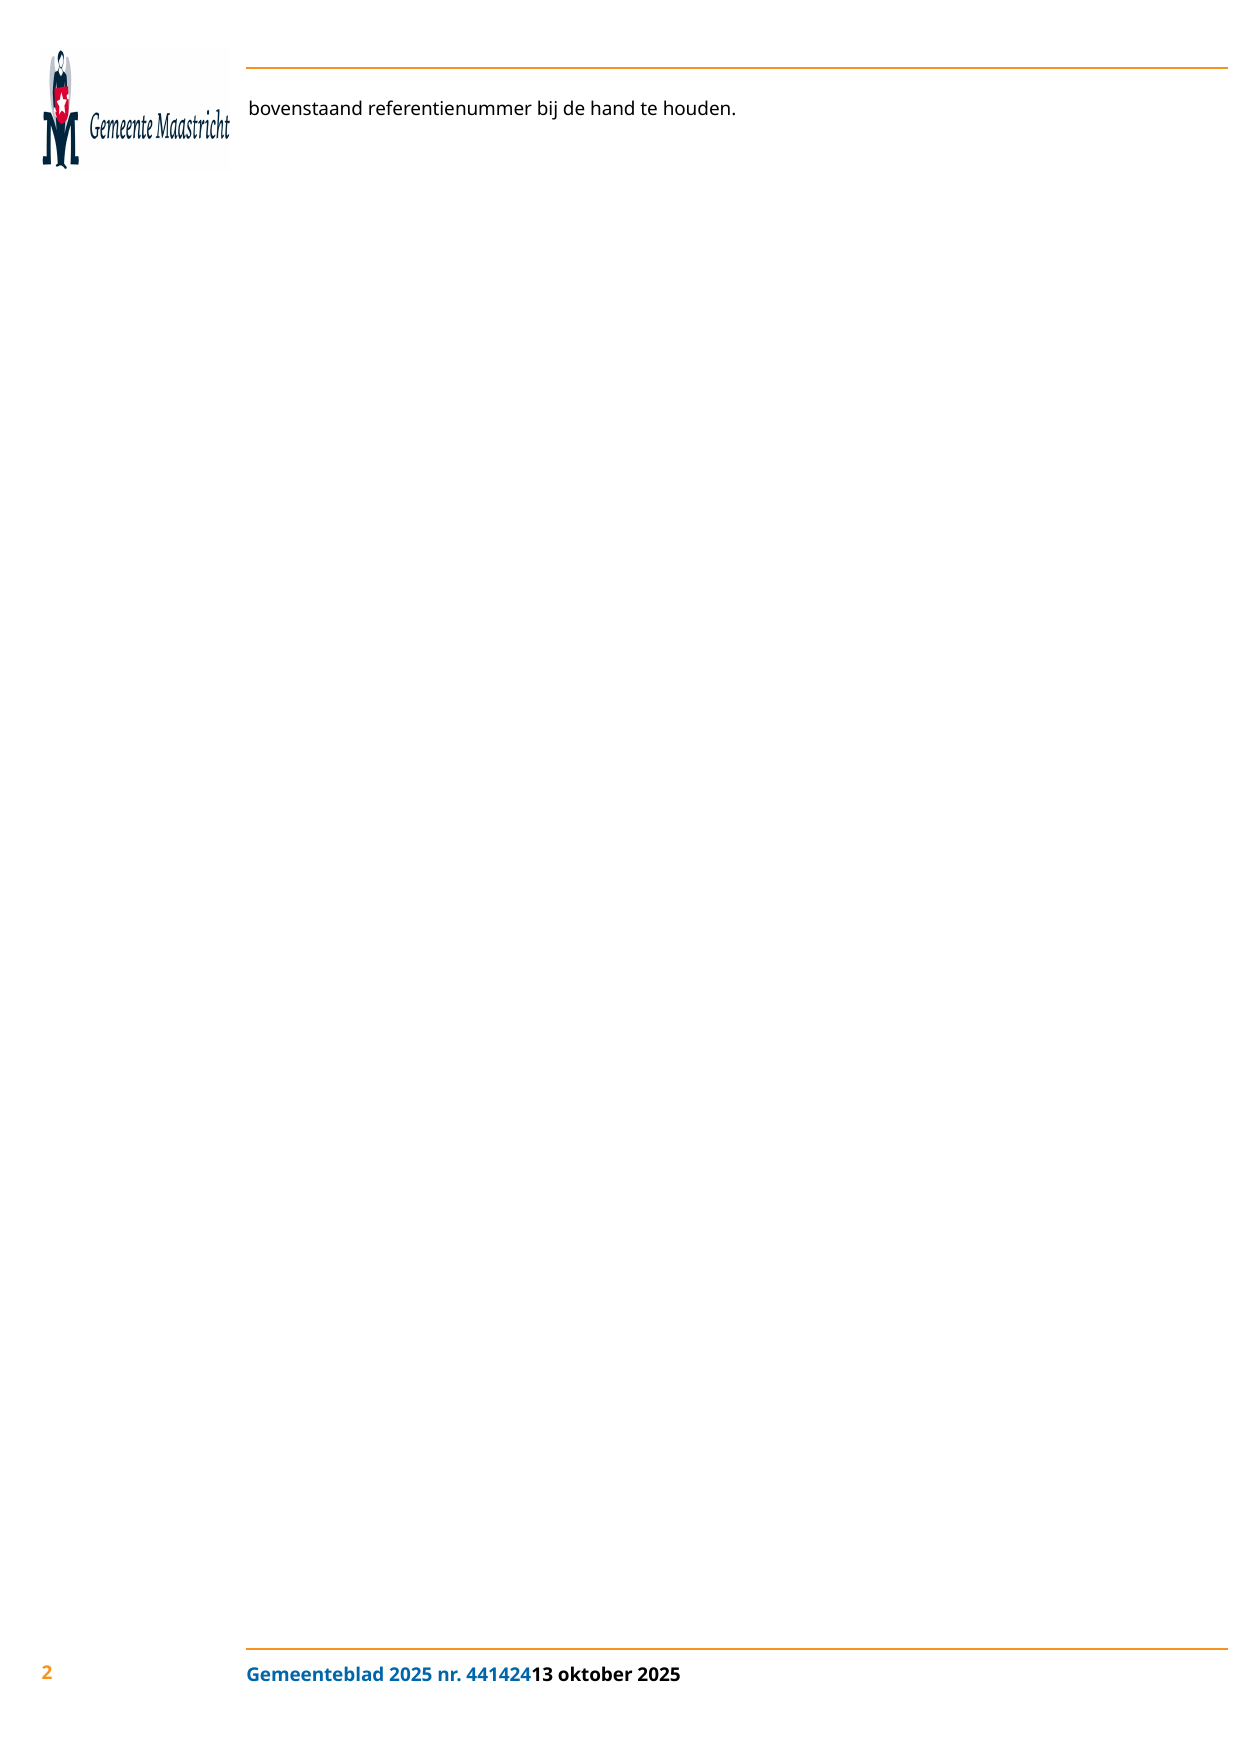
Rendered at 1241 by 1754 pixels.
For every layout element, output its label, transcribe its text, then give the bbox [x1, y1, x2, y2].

picture [41, 47, 231, 172]
text bovenstaand referentienummer bij de hand te houden. [248, 95, 1152, 121]
